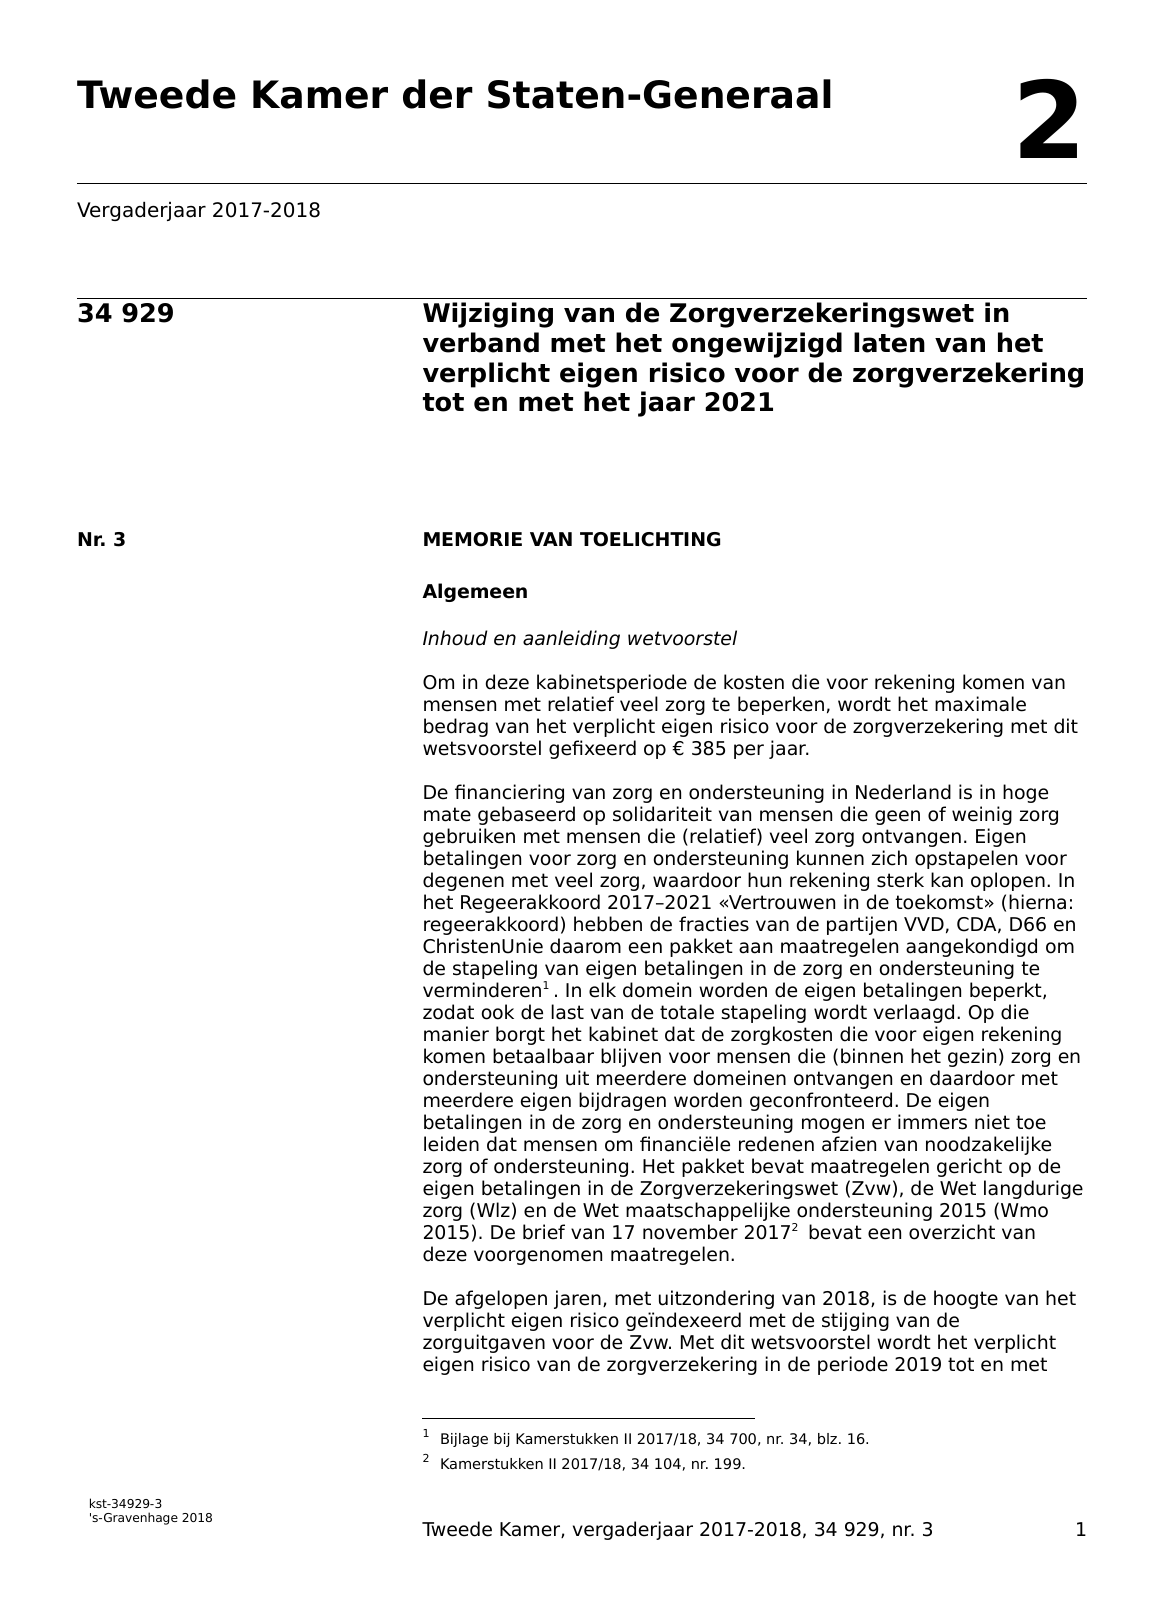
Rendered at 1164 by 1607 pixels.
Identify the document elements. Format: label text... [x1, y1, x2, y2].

text De afgelopen jaren, met uitzondering van 2018, is de hoogte van het verplicht eigen risico geïndexeerd met de stijging van de zorguitgaven voor de Zvw. Met dit wetsvoorstel wordt het verplicht eigen risico van de zorgverzekering in de periode 2019 tot en met [422, 1288, 1087, 1376]
text Bijlage bij Kamerstukken II 2017/18, 34 700, nr. 34, blz. 16. [422, 1427, 1087, 1449]
text Kamerstukken II 2017/18, 34 104, nr. 199. [422, 1452, 1087, 1474]
subtitle Nr. 3 MEMORIE VAN TOELICHTING [77, 529, 1087, 551]
table_header 2 [886, 59, 1087, 183]
table_header Tweede Kamer der Staten-Generaal [77, 59, 886, 183]
subtitle Inhoud en aanleiding wetvoorstel [422, 628, 1087, 650]
text kst-34929-3 [88, 1497, 323, 1511]
subtitle 34 929 Wijziging van de Zorgverzekeringswet in verband met het ongewijzigd laten van het verplicht eigen risico voor de zorgverzekering tot en met het jaar 2021 [77, 299, 1087, 418]
table_cell Vergaderjaar 2017-2018 [77, 184, 1087, 298]
text De financiering van zorg en ondersteuning in Nederland is in hoge mate gebaseerd op solidariteit van mensen die geen of weinig zorg gebruiken met mensen die (relatief) veel zorg ontvangen. Eigen betalingen voor zorg en ondersteuning kunnen zich opstapelen voor degenen met veel zorg, waardoor hun rekening sterk kan oplopen. In het Regeerakkoord 2017–2021 «Vertrouwen in de toekomst» (hierna: regeerakkoord) hebben de fracties van de partijen VVD, CDA, D66 en ChristenUnie daarom een pakket aan maatregelen aangekondigd om de stapeling van eigen betalingen in de zorg en ondersteuning te verminderen. In elk domein worden de eigen betalingen beperkt, zodat ook de last van de totale stapeling wordt verlaagd. Op die manier borgt het kabinet dat de zorgkosten die voor eigen rekening komen betaalbaar blijven voor mensen die (binnen het gezin) zorg en ondersteuning uit meerdere domeinen ontvangen en daardoor met meerdere eigen bijdragen worden geconfronteerd. De eigen betalingen in de zorg en ondersteuning mogen er immers niet toe leiden dat mensen om financiële redenen afzien van noodzakelijke zorg of ondersteuning. Het pakket bevat maatregelen gericht op de eigen betalingen in de Zorgverzekeringswet (Zvw), de Wet langdurige zorg (Wlz) en de Wet maatschappelijke ondersteuning 2015 (Wmo 2015). De brief van 17 november 2017 bevat een overzicht van deze voorgenomen maatregelen. [422, 782, 1087, 1266]
text Om in deze kabinetsperiode de kosten die voor rekening komen van mensen met relatief veel zorg te beperken, wordt het maximale bedrag van het verplicht eigen risico voor de zorgverzekering met dit wetsvoorstel gefixeerd op € 385 per jaar. [422, 672, 1087, 760]
text 's-Gravenhage 2018 [88, 1511, 323, 1525]
subtitle Algemeen [422, 581, 1087, 603]
